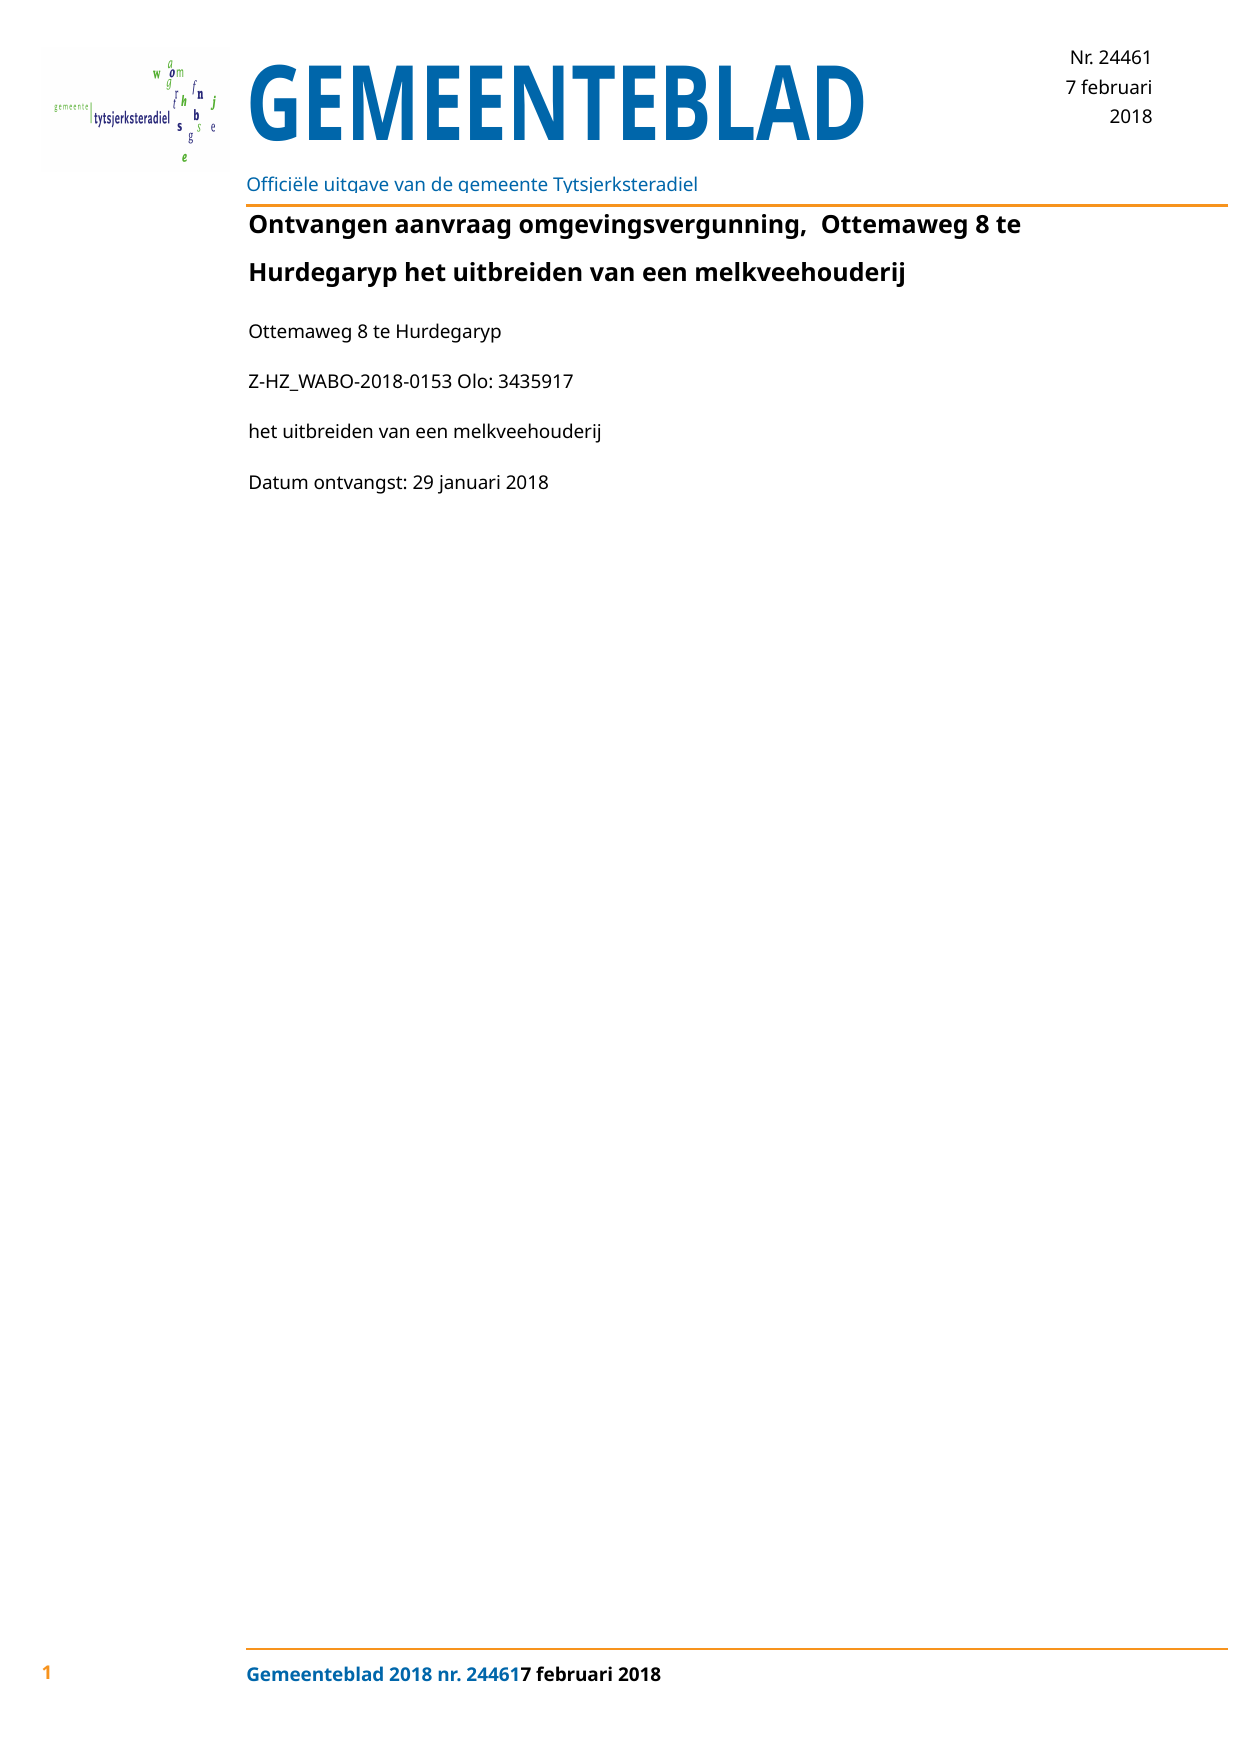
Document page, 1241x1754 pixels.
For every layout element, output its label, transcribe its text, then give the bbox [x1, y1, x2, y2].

text het uitbreiden van een melkveehouderij [248, 419, 1152, 444]
text Ottemaweg 8 te Hurdegaryp [248, 318, 1152, 344]
text Z-HZ_WABO-2018-0153 Olo: 3435917 [248, 368, 1152, 394]
text Datum ontvangst: 29 januari 2018 [248, 469, 1152, 495]
picture [41, 47, 231, 172]
text Ontvangen aanvraag omgevingsvergunning, Ottemaweg 8 te Hurdegaryp het uitbreiden van een melkveehouderij [248, 207, 1152, 288]
